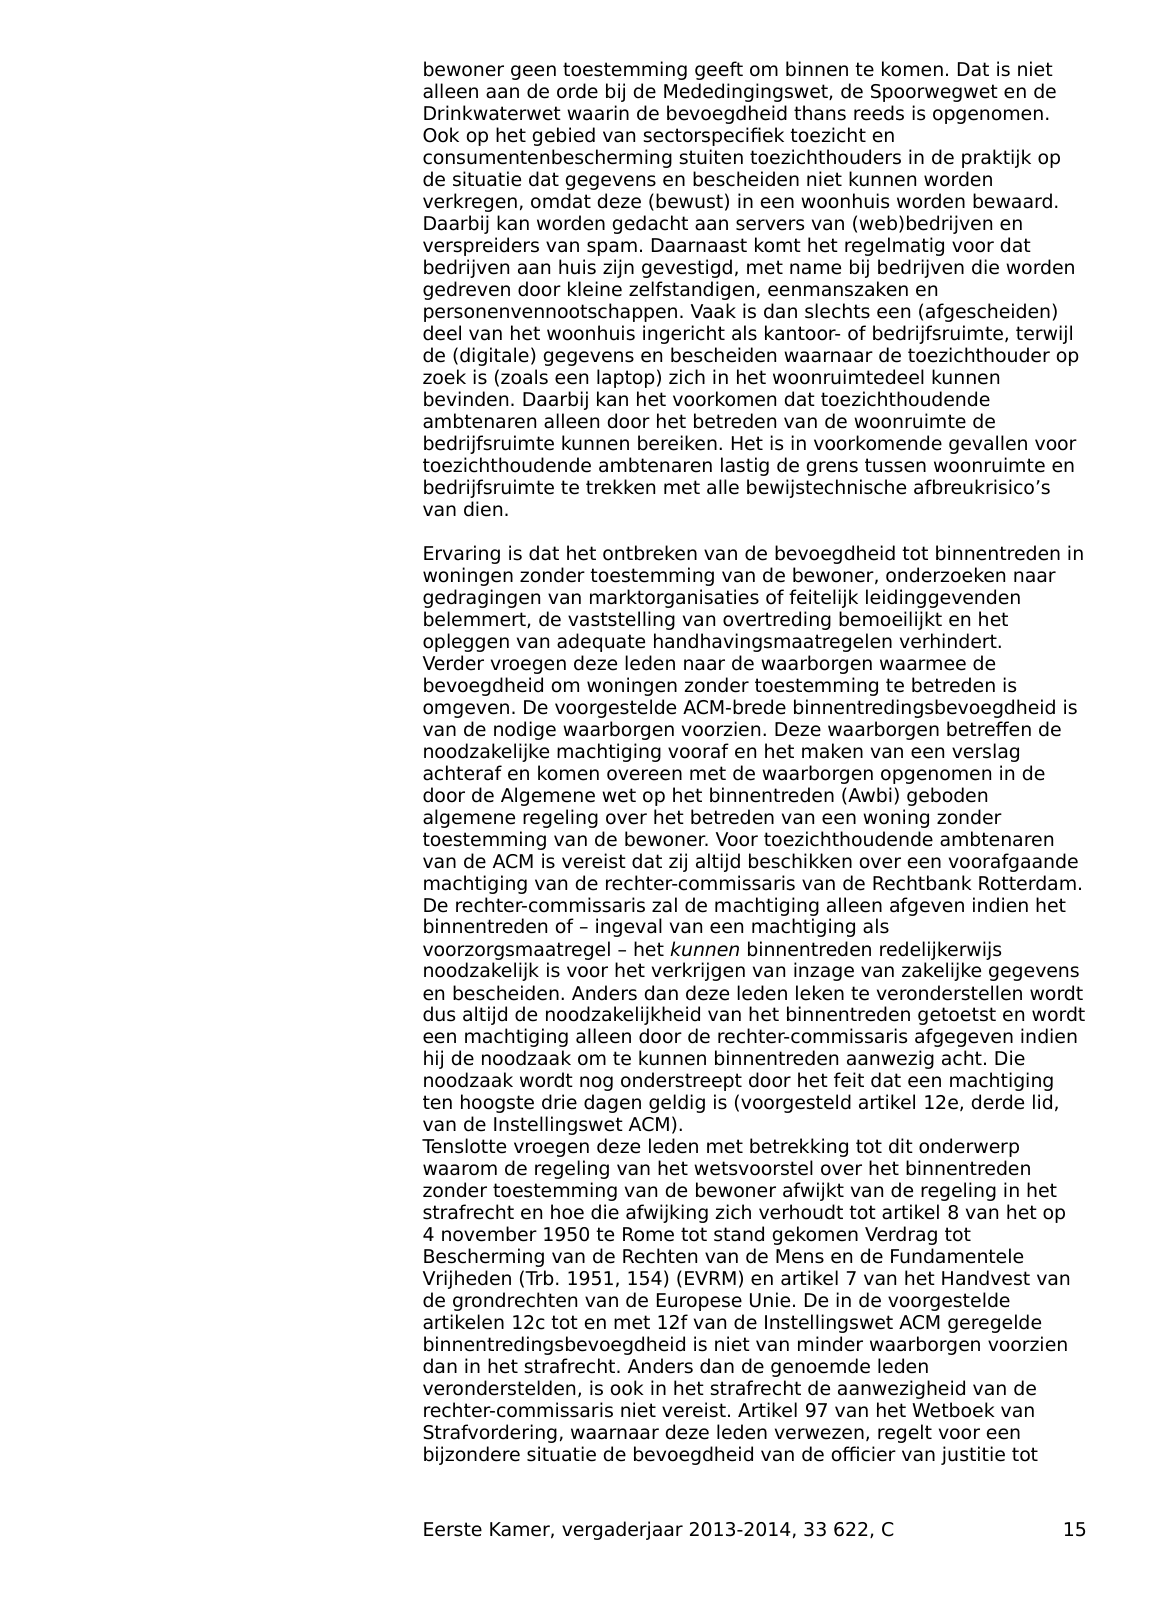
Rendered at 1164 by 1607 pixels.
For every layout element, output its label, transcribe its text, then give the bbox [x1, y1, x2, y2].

text Tenslotte vroegen deze leden met betrekking tot dit onderwerp waarom de regeling van het wetsvoorstel over het binnentreden zonder toestemming van de bewoner afwijkt van de regeling in het strafrecht en hoe die afwijking zich verhoudt tot artikel 8 van het op 4 november 1950 te Rome tot stand gekomen Verdrag tot Bescherming van de Rechten van de Mens en de Fundamentele Vrijheden (Trb. 1951, 154) (EVRM) en artikel 7 van het Handvest van de grondrechten van de Europese Unie. De in de voorgestelde artikelen 12c tot en met 12f van de Instellingswet ACM geregelde binnentredingsbevoegdheid is niet van minder waarborgen voorzien dan in het strafrecht. Anders dan de genoemde leden veronderstelden, is ook in het strafrecht de aanwezigheid van de rechter-commissaris niet vereist. Artikel 97 van het Wetboek van Strafvordering, waarnaar deze leden verwezen, regelt voor een bijzondere situatie de bevoegdheid van de officier van justitie tot [422, 1136, 1087, 1466]
text Ervaring is dat het ontbreken van de bevoegdheid tot binnentreden in woningen zonder toestemming van de bewoner, onderzoeken naar gedragingen van marktorganisaties of feitelijk leidinggevenden belemmert, de vaststelling van overtreding bemoeilijkt en het opleggen van adequate handhavingsmaatregelen verhindert. [422, 543, 1087, 653]
text Verder vroegen deze leden naar de waarborgen waarmee de bevoegdheid om woningen zonder toestemming te betreden is omgeven. De voorgestelde ACM-brede binnentredingsbevoegdheid is van de nodige waarborgen voorzien. Deze waarborgen betreffen de noodzakelijke machtiging vooraf en het maken van een verslag achteraf en komen overeen met de waarborgen opgenomen in de door de Algemene wet op het binnentreden (Awbi) geboden algemene regeling over het betreden van een woning zonder toestemming van de bewoner. Voor toezichthoudende ambtenaren van de ACM is vereist dat zij altijd beschikken over een voorafgaande machtiging van de rechter-commissaris van de Rechtbank Rotterdam. De rechter-commissaris zal de machtiging alleen afgeven indien het binnentreden of – ingeval van een machtiging als voorzorgsmaatregel – het kunnen binnentreden redelijkerwijs noodzakelijk is voor het verkrijgen van inzage van zakelijke gegevens en bescheiden. Anders dan deze leden leken te veronderstellen wordt dus altijd de noodzakelijkheid van het binnentreden getoetst en wordt een machtiging alleen door de rechter-commissaris afgegeven indien hij de noodzaak om te kunnen binnentreden aanwezig acht. Die noodzaak wordt nog onderstreept door het feit dat een machtiging ten hoogste drie dagen geldig is (voorgesteld artikel 12e, derde lid, van de Instellingswet ACM). [422, 653, 1087, 1136]
text bewoner geen toestemming geeft om binnen te komen. Dat is niet alleen aan de orde bij de Mededingingswet, de Spoorwegwet en de Drinkwaterwet waarin de bevoegdheid thans reeds is opgenomen. Ook op het gebied van sectorspecifiek toezicht en consumentenbescherming stuiten toezichthouders in de praktijk op de situatie dat gegevens en bescheiden niet kunnen worden verkregen, omdat deze (bewust) in een woonhuis worden bewaard. Daarbij kan worden gedacht aan servers van (web)bedrijven en verspreiders van spam. Daarnaast komt het regelmatig voor dat bedrijven aan huis zijn gevestigd, met name bij bedrijven die worden gedreven door kleine zelfstandigen, eenmanszaken en personenvennootschappen. Vaak is dan slechts een (afgescheiden) deel van het woonhuis ingericht als kantoor- of bedrijfsruimte, terwijl de (digitale) gegevens en bescheiden waarnaar de toezichthouder op zoek is (zoals een laptop) zich in het woonruimtedeel kunnen bevinden. Daarbij kan het voorkomen dat toezichthoudende ambtenaren alleen door het betreden van de woonruimte de bedrijfsruimte kunnen bereiken. Het is in voorkomende gevallen voor toezichthoudende ambtenaren lastig de grens tussen woonruimte en bedrijfsruimte te trekken met alle bewijstechnische afbreukrisico’s van dien. [422, 59, 1087, 521]
